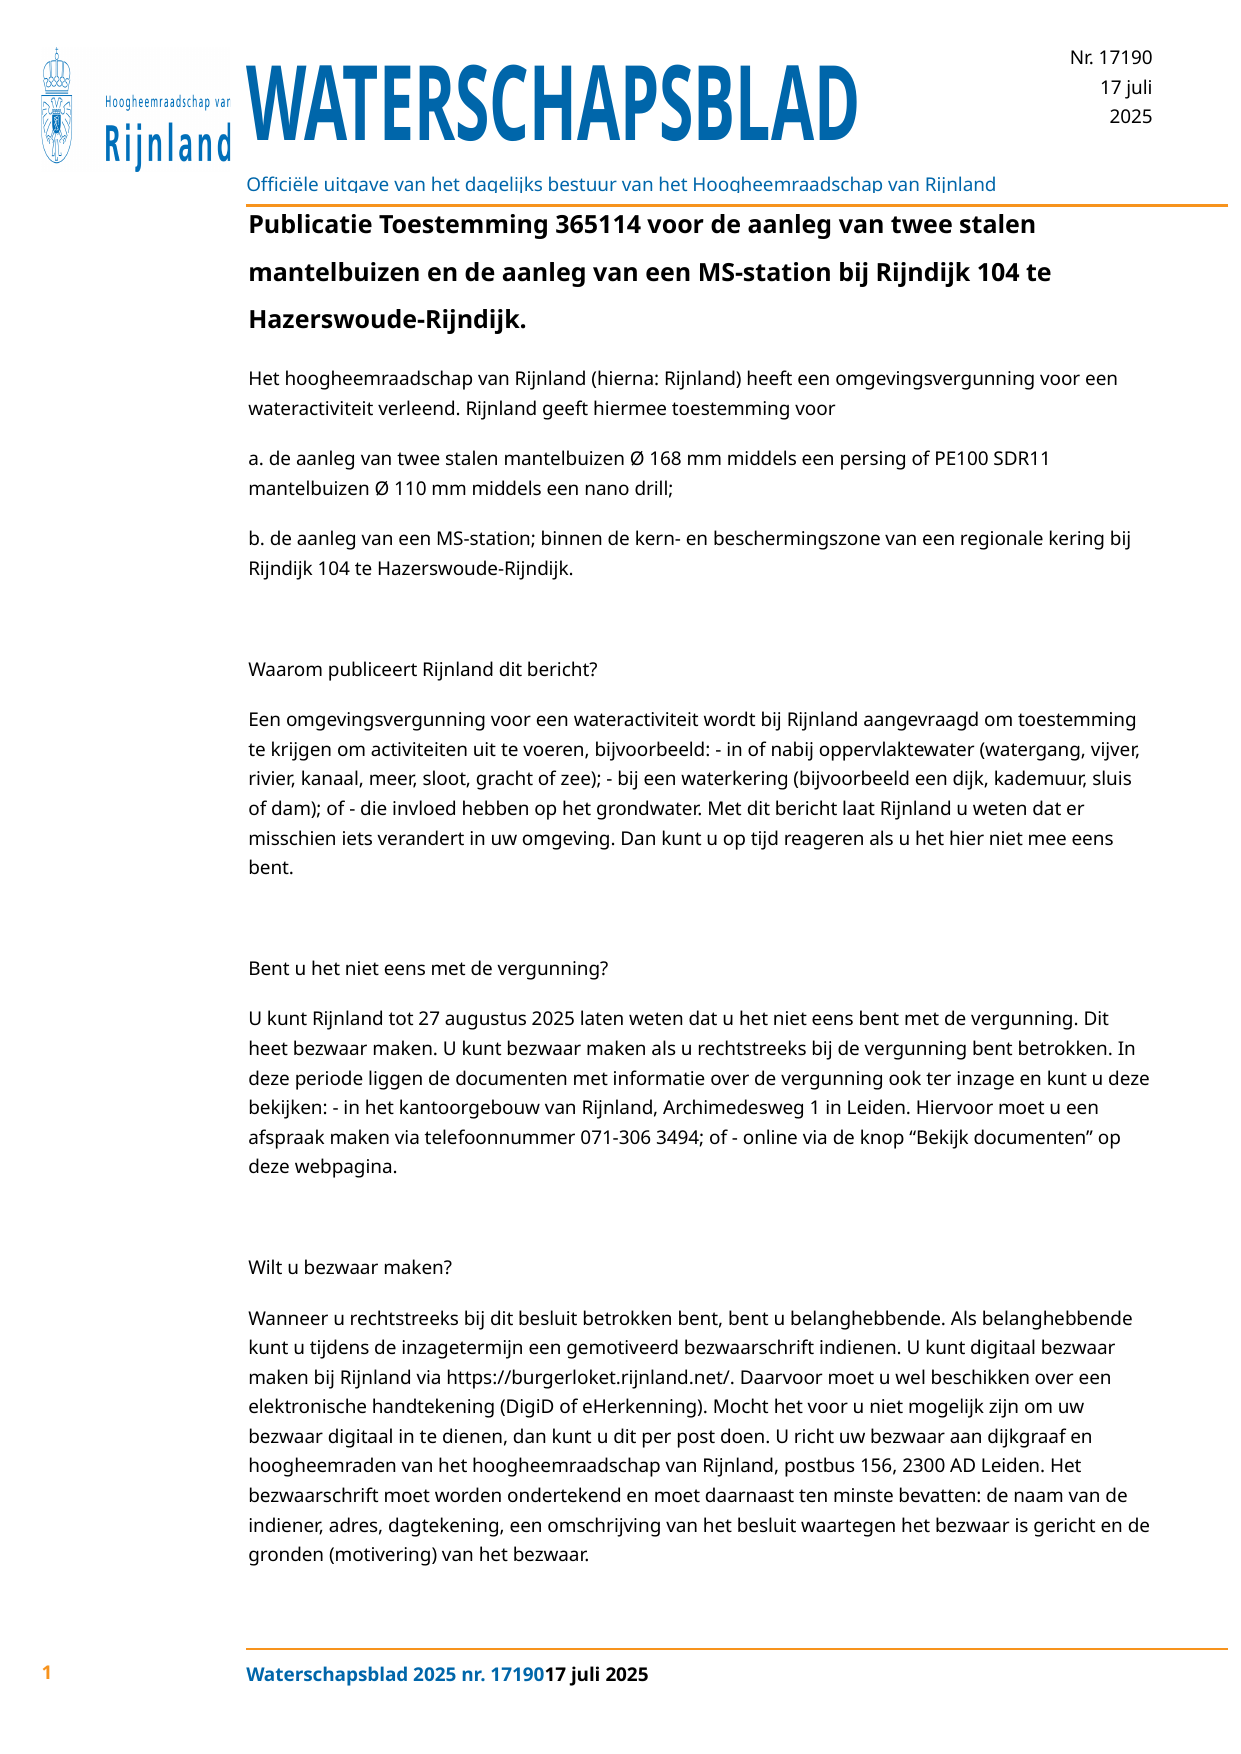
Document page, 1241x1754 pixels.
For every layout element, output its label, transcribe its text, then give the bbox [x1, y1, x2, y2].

text Wanneer u rechtstreeks bij dit besluit betrokken bent, bent u belanghebbende. Als belanghebbende kunt u tijdens de inzagetermijn een gemotiveerd bezwaarschrift indienen. U kunt digitaal bezwaar maken bij Rijnland via https://burgerloket.rijnland.net/. Daarvoor moet u wel beschikken over een elektronische handtekening (DigiD of eHerkenning). Mocht het voor u niet mogelijk zijn om uw bezwaar digitaal in te dienen, dan kunt u dit per post doen. U richt uw bezwaar aan dijkgraaf en hoogheemraden van het hoogheemraadschap van Rijnland, postbus 156, 2300 AD Leiden. Het bezwaarschrift moet worden ondertekend en moet daarnaast ten minste bevatten: de naam van de indiener, adres, dagtekening, een omschrijving van het besluit waartegen het bezwaar is gericht en de gronden (motivering) van het bezwaar. [248, 1305, 1152, 1567]
picture [41, 47, 231, 172]
text b. de aanleg van een MS-station; binnen de kern- en beschermingszone van een regionale kering bij Rijndijk 104 te Hazerswoude-Rijndijk. [248, 526, 1152, 581]
text Het hoogheemraadschap van Rijnland (hierna: Rijnland) heeft een omgevingsvergunning voor een wateractiviteit verleend. Rijnland geeft hiermee toestemming voor [248, 366, 1152, 421]
text Waarom publiceert Rijnland dit bericht? [248, 656, 1152, 682]
text Een omgevingsvergunning voor een wateractiviteit wordt bij Rijnland aangevraagd om toestemming te krijgen om activiteiten uit te voeren, bijvoorbeeld: - in of nabij oppervlaktewater (watergang, vijver, rivier, kanaal, meer, sloot, gracht of zee); - bij een waterkering (bijvoorbeeld een dijk, kademuur, sluis of dam); of - die invloed hebben op het grondwater. Met dit bericht laat Rijnland u weten dat er misschien iets verandert in uw omgeving. Dan kunt u op tijd reageren als u het hier niet mee eens bent. [248, 706, 1152, 880]
text a. de aanleg van twee stalen mantelbuizen Ø 168 mm middels een persing of PE100 SDR11 mantelbuizen Ø 110 mm middels een nano drill; [248, 446, 1152, 501]
text Publicatie Toestemming 365114 voor de aanleg van twee stalen mantelbuizen en de aanleg van een MS-station bij Rijndijk 104 te Hazerswoude-Rijndijk. [248, 207, 1152, 336]
text Wilt u bezwaar maken? [248, 1254, 1152, 1280]
text Bent u het niet eens met de vergunning? [248, 955, 1152, 981]
text U kunt Rijnland tot 27 augustus 2025 laten weten dat u het niet eens bent met de vergunning. Dit heet bezwaar maken. U kunt bezwaar maken als u rechtstreeks bij de vergunning bent betrokken. In deze periode liggen de documenten met informatie over de vergunning ook ter inzage en kunt u deze bekijken: - in het kantoorgebouw van Rijnland, Archimedesweg 1 in Leiden. Hiervoor moet u een afspraak maken via telefoonnummer 071-306 3494; of - online via de knop “Bekijk documenten” op deze webpagina. [248, 1006, 1152, 1179]
